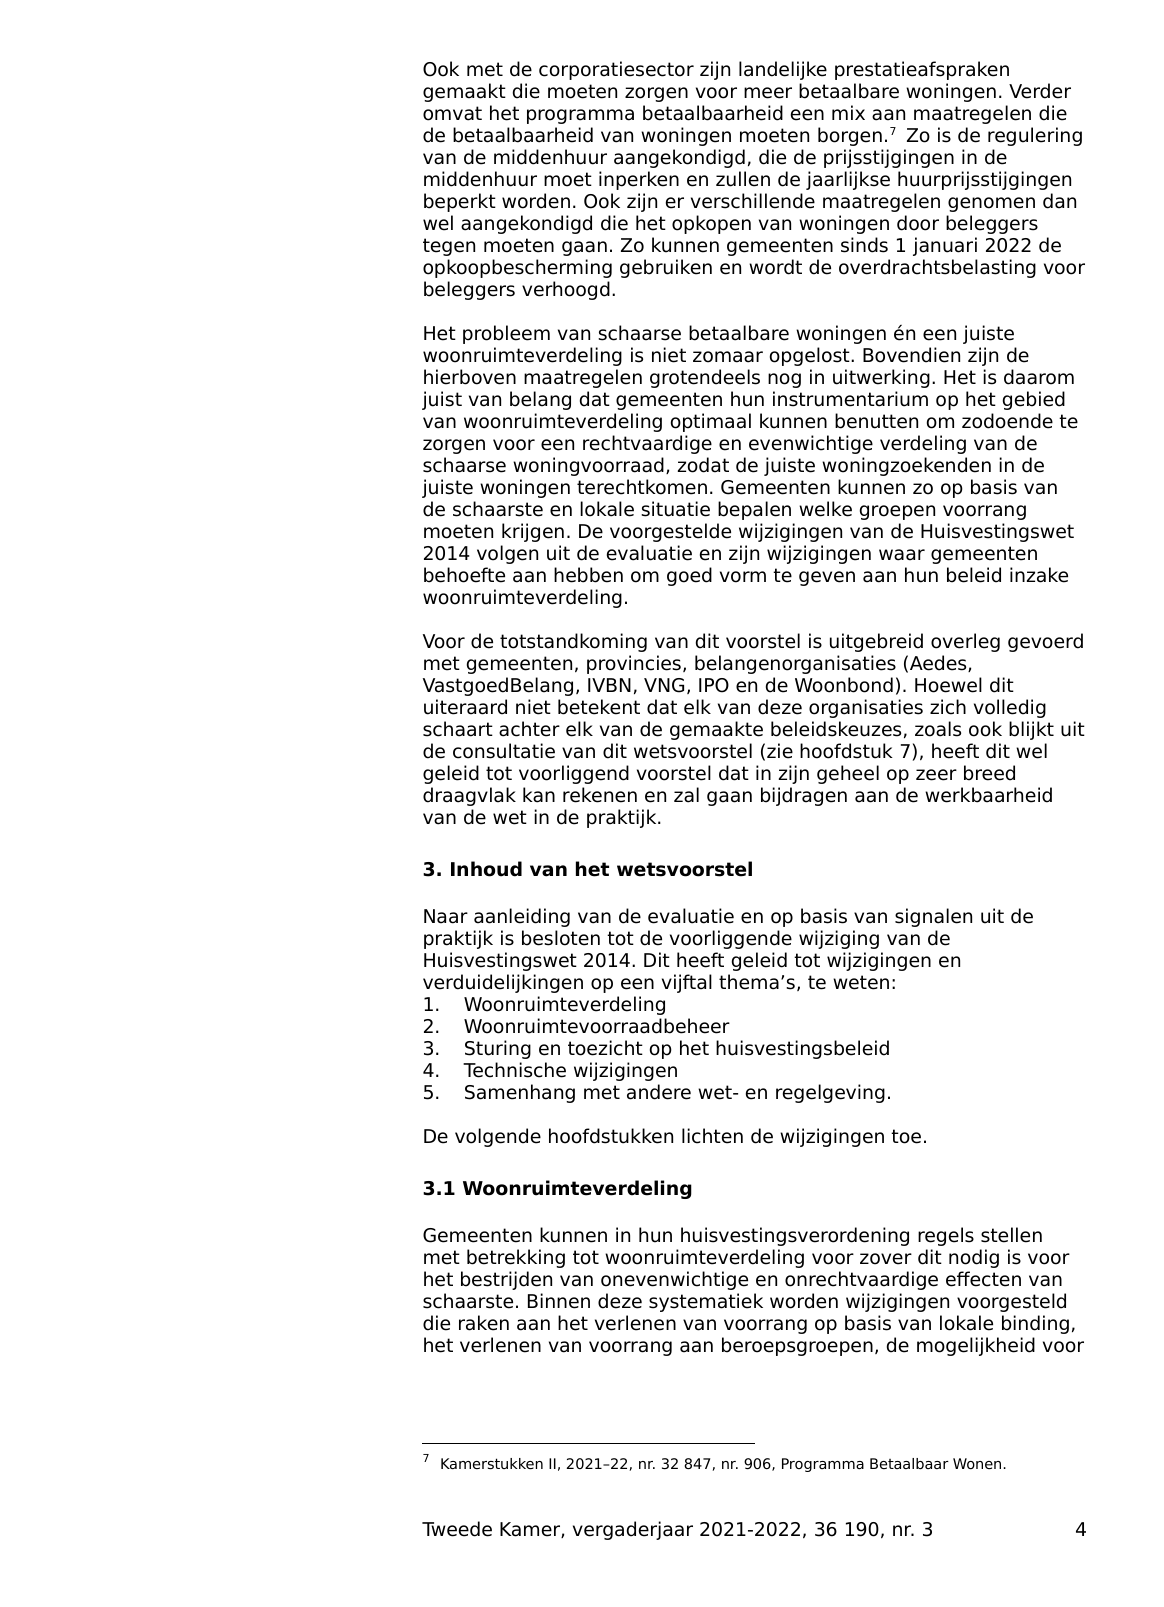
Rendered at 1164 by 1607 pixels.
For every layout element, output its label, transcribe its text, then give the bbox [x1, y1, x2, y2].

text Kamerstukken II, 2021–22, nr. 32 847, nr. 906, Programma Betaalbaar Wonen. [422, 1452, 1087, 1474]
subtitle 3.1 Woonruimteverdeling [422, 1178, 1087, 1200]
text 1. Woonruimteverdeling [422, 994, 1087, 1016]
text 4. Technische wijzigingen [422, 1059, 1087, 1082]
text De volgende hoofdstukken lichten de wijzigingen toe. [422, 1126, 1087, 1148]
text Voor de totstandkoming van dit voorstel is uitgebreid overleg gevoerd met gemeenten, provincies, belangenorganisaties (Aedes, VastgoedBelang, IVBN, VNG, IPO en de Woonbond). Hoewel dit uiteraard niet betekent dat elk van deze organisaties zich volledig schaart achter elk van de gemaakte beleidskeuzes, zoals ook blijkt uit de consultatie van dit wetsvoorstel (zie hoofdstuk 7), heeft dit wel geleid tot voorliggend voorstel dat in zijn geheel op zeer breed draagvlak kan rekenen en zal gaan bijdragen aan de werkbaarheid van de wet in de praktijk. [422, 631, 1087, 829]
text 2. Woonruimtevoorraadbeheer [422, 1016, 1087, 1038]
text Ook met de corporatiesector zijn landelijke prestatieafspraken gemaakt die moeten zorgen voor meer betaalbare woningen. Verder omvat het programma betaalbaarheid een mix aan maatregelen die de betaalbaarheid van woningen moeten borgen. Zo is de regulering van de middenhuur aangekondigd, die de prijsstijgingen in de middenhuur moet inperken en zullen de jaarlijkse huurprijsstijgingen beperkt worden. Ook zijn er verschillende maatregelen genomen dan wel aangekondigd die het opkopen van woningen door beleggers tegen moeten gaan. Zo kunnen gemeenten sinds 1 januari 2022 de opkoopbescherming gebruiken en wordt de overdrachtsbelasting voor beleggers verhoogd. [422, 59, 1087, 301]
subtitle 3. Inhoud van het wetsvoorstel [422, 859, 1087, 881]
text Naar aanleiding van de evaluatie en op basis van signalen uit de praktijk is besloten tot de voorliggende wijziging van de Huisvestingswet 2014. Dit heeft geleid tot wijzigingen en verduidelijkingen op een vijftal thema’s, te weten: [422, 906, 1087, 994]
text 3. Sturing en toezicht op het huisvestingsbeleid [422, 1038, 1087, 1059]
text Het probleem van schaarse betaalbare woningen én een juiste woonruimteverdeling is niet zomaar opgelost. Bovendien zijn de hierboven maatregelen grotendeels nog in uitwerking. Het is daarom juist van belang dat gemeenten hun instrumentarium op het gebied van woonruimteverdeling optimaal kunnen benutten om zodoende te zorgen voor een rechtvaardige en evenwichtige verdeling van de schaarse woningvoorraad, zodat de juiste woningzoekenden in de juiste woningen terechtkomen. Gemeenten kunnen zo op basis van de schaarste en lokale situatie bepalen welke groepen voorrang moeten krijgen. De voorgestelde wijzigingen van de Huisvestingswet 2014 volgen uit de evaluatie en zijn wijzigingen waar gemeenten behoefte aan hebben om goed vorm te geven aan hun beleid inzake woonruimteverdeling. [422, 323, 1087, 609]
text 5. Samenhang met andere wet- en regelgeving. [422, 1082, 1087, 1103]
text Gemeenten kunnen in hun huisvestingsverordening regels stellen met betrekking tot woonruimteverdeling voor zover dit nodig is voor het bestrijden van onevenwichtige en onrechtvaardige effecten van schaarste. Binnen deze systematiek worden wijzigingen voorgesteld die raken aan het verlenen van voorrang op basis van lokale binding, het verlenen van voorrang aan beroepsgroepen, de mogelijkheid voor [422, 1225, 1087, 1357]
